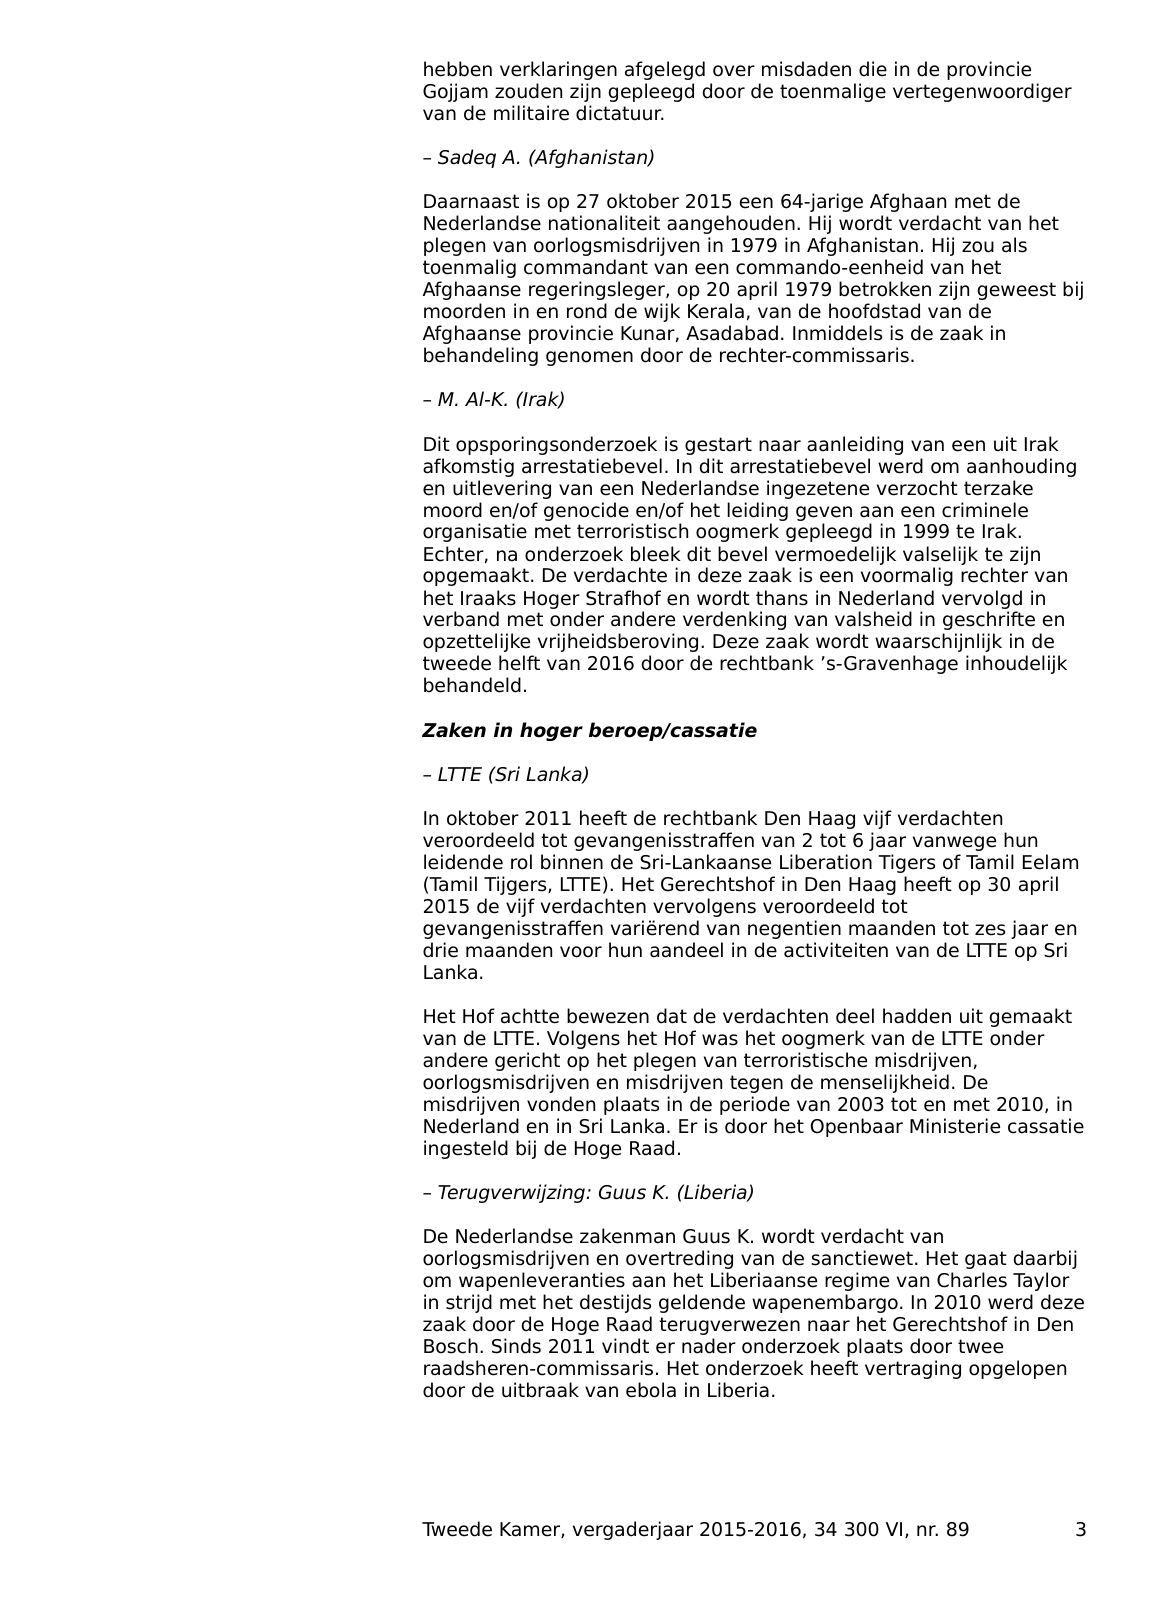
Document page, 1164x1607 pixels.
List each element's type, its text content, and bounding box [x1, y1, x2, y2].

text hebben verklaringen afgelegd over misdaden die in de provincie Gojjam zouden zijn gepleegd door de toenmalige vertegenwoordiger van de militaire dictatuur. [422, 59, 1087, 125]
subtitle Zaken in hoger beroep/cassatie [422, 719, 1087, 741]
text Daarnaast is op 27 oktober 2015 een 64-jarige Afghaan met de Nederlandse nationaliteit aangehouden. Hij wordt verdacht van het plegen van oorlogsmisdrijven in 1979 in Afghanistan. Hij zou als toenmalig commandant van een commando-eenheid van het Afghaanse regeringsleger, op 20 april 1979 betrokken zijn geweest bij moorden in en rond de wijk Kerala, van de hoofdstad van de Afghaanse provincie Kunar, Asadabad. Inmiddels is de zaak in behandeling genomen door de rechter-commissaris. [422, 191, 1087, 367]
subtitle – LTTE (Sri Lanka) [422, 764, 1087, 786]
subtitle – M. Al-K. (Irak) [422, 389, 1087, 411]
subtitle – Sadeq A. (Afghanistan) [422, 147, 1087, 169]
text Het Hof achtte bewezen dat de verdachten deel hadden uit gemaakt van de LTTE. Volgens het Hof was het oogmerk van de LTTE onder andere gericht op het plegen van terroristische misdrijven, oorlogsmisdrijven en misdrijven tegen de menselijkheid. De misdrijven vonden plaats in de periode van 2003 tot en met 2010, in Nederland en in Sri Lanka. Er is door het Openbaar Ministerie cassatie ingesteld bij de Hoge Raad. [422, 1006, 1087, 1160]
text Dit opsporingsonderzoek is gestart naar aanleiding van een uit Irak afkomstig arrestatiebevel. In dit arrestatiebevel werd om aanhouding en uitlevering van een Nederlandse ingezetene verzocht terzake moord en/of genocide en/of het leiding geven aan een criminele organisatie met terroristisch oogmerk gepleegd in 1999 te Irak. Echter, na onderzoek bleek dit bevel vermoedelijk valselijk te zijn opgemaakt. De verdachte in deze zaak is een voormalig rechter van het Iraaks Hoger Strafhof en wordt thans in Nederland vervolgd in verband met onder andere verdenking van valsheid in geschrifte en opzettelijke vrijheidsberoving. Deze zaak wordt waarschijnlijk in de tweede helft van 2016 door de rechtbank ’s-Gravenhage inhoudelijk behandeld. [422, 433, 1087, 697]
subtitle – Terugverwijzing: Guus K. (Liberia) [422, 1182, 1087, 1204]
text De Nederlandse zakenman Guus K. wordt verdacht van oorlogsmisdrijven en overtreding van de sanctiewet. Het gaat daarbij om wapenleveranties aan het Liberiaanse regime van Charles Taylor in strijd met het destijds geldende wapenembargo. In 2010 werd deze zaak door de Hoge Raad terugverwezen naar het Gerechtshof in Den Bosch. Sinds 2011 vindt er nader onderzoek plaats door twee raadsheren-commissaris. Het onderzoek heeft vertraging opgelopen door de uitbraak van ebola in Liberia. [422, 1226, 1087, 1402]
text In oktober 2011 heeft de rechtbank Den Haag vijf verdachten veroordeeld tot gevangenisstraffen van 2 tot 6 jaar vanwege hun leidende rol binnen de Sri-Lankaanse Liberation Tigers of Tamil Eelam (Tamil Tijgers, LTTE). Het Gerechtshof in Den Haag heeft op 30 april 2015 de vijf verdachten vervolgens veroordeeld tot gevangenisstraffen variërend van negentien maanden tot zes jaar en drie maanden voor hun aandeel in de activiteiten van de LTTE op Sri Lanka. [422, 808, 1087, 984]
